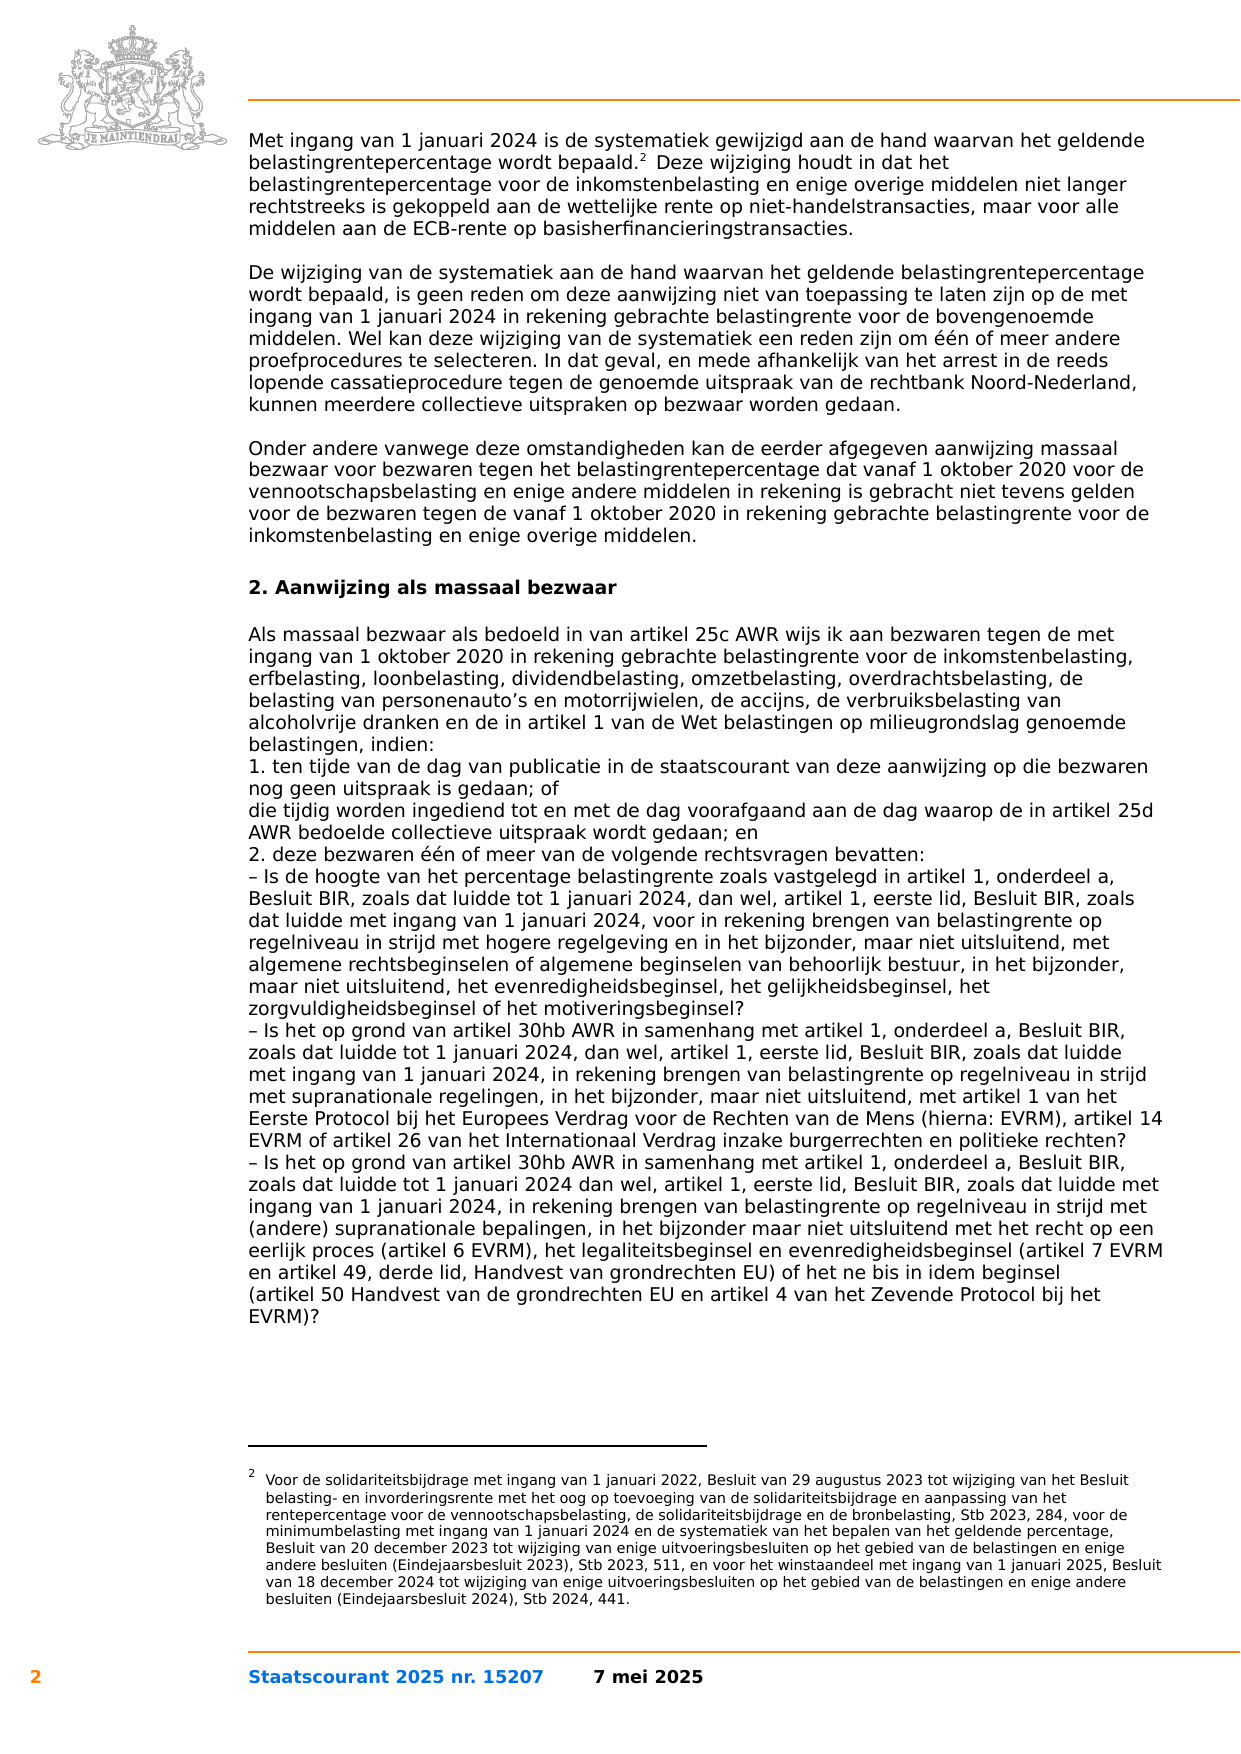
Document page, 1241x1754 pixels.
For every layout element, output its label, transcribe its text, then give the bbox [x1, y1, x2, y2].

text – Is het op grond van artikel 30hb AWR in samenhang met artikel 1, onderdeel a, Besluit BIR, zoals dat luidde tot 1 januari 2024 dan wel, artikel 1, eerste lid, Besluit BIR, zoals dat luidde met ingang van 1 januari 2024, in rekening brengen van belastingrente op regelniveau in strijd met (andere) supranationale bepalingen, in het bijzonder maar niet uitsluitend met het recht op een eerlijk proces (artikel 6 EVRM), het legaliteitsbeginsel en evenredigheidsbeginsel (artikel 7 EVRM en artikel 49, derde lid, Handvest van grondrechten EU) of het ne bis in idem beginsel (artikel 50 Handvest van de grondrechten EU en artikel 4 van het Zevende Protocol bij het EVRM)? [248, 1152, 1163, 1328]
text Voor de solidariteitsbijdrage met ingang van 1 januari 2022, Besluit van 29 augustus 2023 tot wijziging van het Besluit belasting- en invorderingsrente met het oog op toevoeging van de solidariteitsbijdrage en aanpassing van het rentepercentage voor de vennootschapsbelasting, de solidariteitsbijdrage en de bronbelasting, Stb 2023, 284, voor de minimumbelasting met ingang van 1 januari 2024 en de systematiek van het bepalen van het geldende percentage, Besluit van 20 december 2023 tot wijziging van enige uitvoeringsbesluiten op het gebied van de belastingen en enige andere besluiten (Eindejaarsbesluit 2023), Stb 2023, 511, en voor het winstaandeel met ingang van 1 januari 2025, Besluit van 18 december 2024 tot wijziging van enige uitvoeringsbesluiten op het gebied van de belastingen en enige andere besluiten (Eindejaarsbesluit 2024), Stb 2024, 441. [248, 1468, 1163, 1608]
text De wijziging van de systematiek aan de hand waarvan het geldende belastingrentepercentage wordt bepaald, is geen reden om deze aanwijzing niet van toepassing te laten zijn op de met ingang van 1 januari 2024 in rekening gebrachte belastingrente voor de bovengenoemde middelen. Wel kan deze wijziging van de systematiek een reden zijn om één of meer andere proefprocedures te selecteren. In dat geval, en mede afhankelijk van het arrest in de reeds lopende cassatieprocedure tegen de genoemde uitspraak van de rechtbank Noord-Nederland, kunnen meerdere collectieve uitspraken op bezwaar worden gedaan. [248, 262, 1163, 416]
text die tijdig worden ingediend tot en met de dag voorafgaand aan de dag waarop de in artikel 25d AWR bedoelde collectieve uitspraak wordt gedaan; en [248, 800, 1163, 844]
text Met ingang van 1 januari 2024 is de systematiek gewijzigd aan de hand waarvan het geldende belastingrentepercentage wordt bepaald. Deze wijziging houdt in dat het belastingrentepercentage voor de inkomstenbelasting en enige overige middelen niet langer rechtstreeks is gekoppeld aan de wettelijke rente op niet-handelstransacties, maar voor alle middelen aan de ECB-rente op basisherfinancieringstransacties. [248, 130, 1163, 240]
text 2. deze bezwaren één of meer van de volgende rechtsvragen bevatten: [248, 844, 1163, 866]
text Als massaal bezwaar als bedoeld in van artikel 25c AWR wijs ik aan bezwaren tegen de met ingang van 1 oktober 2020 in rekening gebrachte belastingrente voor de inkomstenbelasting, erfbelasting, loonbelasting, dividendbelasting, omzetbelasting, overdrachtsbelasting, de belasting van personenauto’s en motorrijwielen, de accijns, de verbruiksbelasting van alcoholvrije dranken en de in artikel 1 van de Wet belastingen op milieugrondslag genoemde belastingen, indien: [248, 624, 1163, 756]
picture [38, 25, 227, 150]
text Onder andere vanwege deze omstandigheden kan de eerder afgegeven aanwijzing massaal bezwaar voor bezwaren tegen het belastingrentepercentage dat vanaf 1 oktober 2020 voor de vennootschapsbelasting en enige andere middelen in rekening is gebracht niet tevens gelden voor de bezwaren tegen de vanaf 1 oktober 2020 in rekening gebrachte belastingrente voor de inkomstenbelasting en enige overige middelen. [248, 437, 1163, 547]
subtitle 2. Aanwijzing als massaal bezwaar [248, 577, 1163, 599]
text – Is het op grond van artikel 30hb AWR in samenhang met artikel 1, onderdeel a, Besluit BIR, zoals dat luidde tot 1 januari 2024, dan wel, artikel 1, eerste lid, Besluit BIR, zoals dat luidde met ingang van 1 januari 2024, in rekening brengen van belastingrente op regelniveau in strijd met supranationale regelingen, in het bijzonder, maar niet uitsluitend, met artikel 1 van het Eerste Protocol bij het Europees Verdrag voor de Rechten van de Mens (hierna: EVRM), artikel 14 EVRM of artikel 26 van het Internationaal Verdrag inzake burgerrechten en politieke rechten? [248, 1020, 1163, 1152]
text 1. ten tijde van de dag van publicatie in de staatscourant van deze aanwijzing op die bezwaren nog geen uitspraak is gedaan; of [248, 756, 1163, 800]
text – Is de hoogte van het percentage belastingrente zoals vastgelegd in artikel 1, onderdeel a, Besluit BIR, zoals dat luidde tot 1 januari 2024, dan wel, artikel 1, eerste lid, Besluit BIR, zoals dat luidde met ingang van 1 januari 2024, voor in rekening brengen van belastingrente op regelniveau in strijd met hogere regelgeving en in het bijzonder, maar niet uitsluitend, met algemene rechtsbeginselen of algemene beginselen van behoorlijk bestuur, in het bijzonder, maar niet uitsluitend, het evenredigheidsbeginsel, het gelijkheidsbeginsel, het zorgvuldigheidsbeginsel of het motiveringsbeginsel? [248, 866, 1163, 1020]
